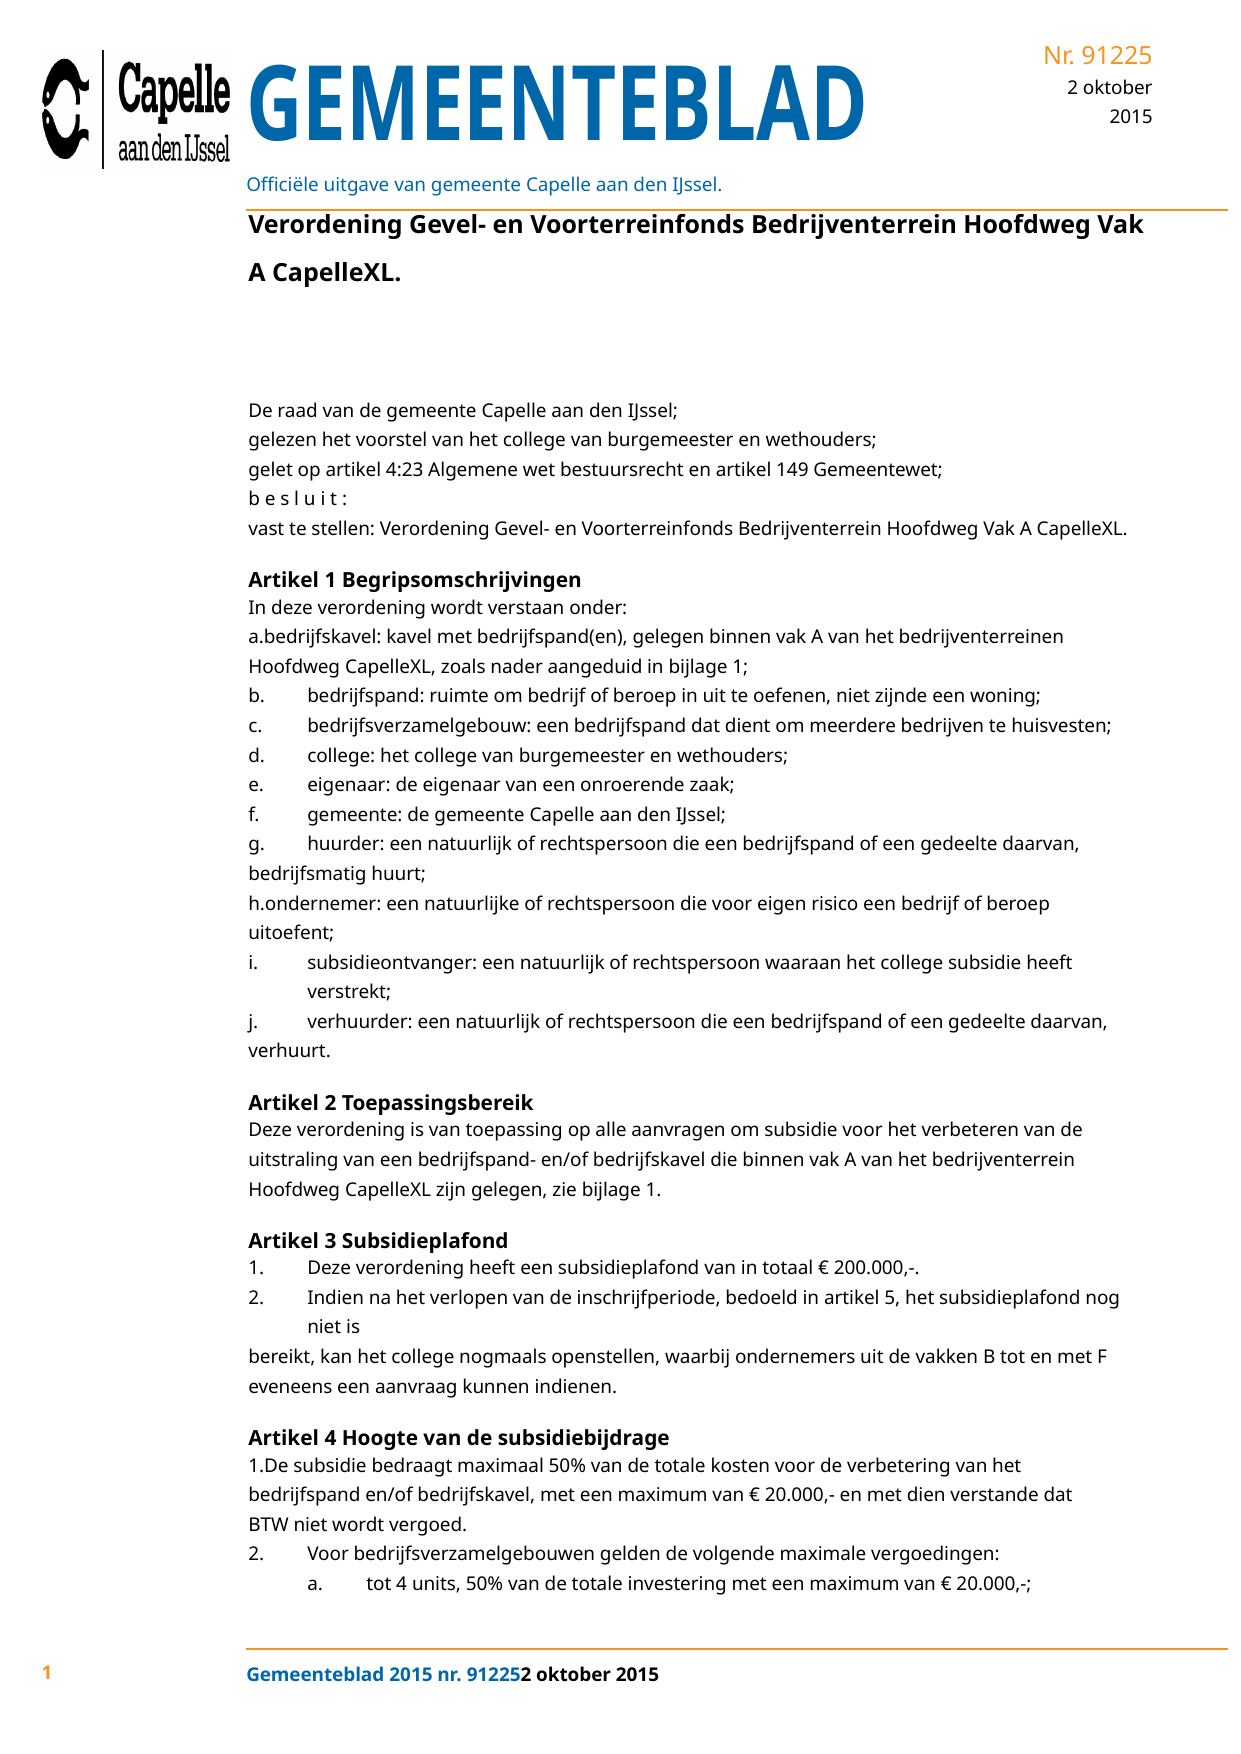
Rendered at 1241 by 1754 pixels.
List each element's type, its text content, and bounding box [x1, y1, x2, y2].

text gelezen het voorstel van het college van burgemeester en wethouders; [248, 426, 1152, 452]
list huurder: een natuurlijk of rechtspersoon die een bedrijfspand of een gedeelte daarvan, [248, 831, 1152, 856]
text Artikel 4 Hoogte van de subsidiebijdrage [248, 1423, 1152, 1452]
text h.ondernemer: een natuurlijke of rechtspersoon die voor eigen risico een bedrijf of beroep [248, 890, 1152, 916]
text BTW niet wordt vergoed. [248, 1511, 1152, 1537]
text Deze verordening is van toepassing op alle aanvragen om subsidie voor het verbeteren van de [248, 1117, 1152, 1142]
list eigenaar: de eigenaar van een onroerende zaak; [248, 771, 1152, 797]
text uitoefent; [248, 919, 1152, 945]
text gelet op artikel 4:23 Algemene wet bestuursrecht en artikel 149 Gemeentewet; [248, 456, 1152, 482]
text a.bedrijfskavel: kavel met bedrijfspand(en), gelegen binnen vak A van het bedrijventerreinen [248, 623, 1152, 649]
list bedrijfsverzamelgebouw: een bedrijfspand dat dient om meerdere bedrijven te huisvesten; [248, 712, 1152, 738]
text Artikel 2 Toepassingsbereik [248, 1088, 1152, 1117]
text De raad van de gemeente Capelle aan den IJssel; [248, 397, 1152, 422]
text In deze verordening wordt verstaan onder: [248, 594, 1152, 620]
text bereikt, kan het college nogmaals openstellen, waarbij ondernemers uit de vakken B tot en met F [248, 1343, 1152, 1369]
list Voor bedrijfsverzamelgebouwen gelden de volgende maximale vergoedingen: [248, 1541, 1152, 1566]
text bedrijfsmatig huurt; [248, 860, 1152, 886]
text Hoofdweg CapelleXL, zoals nader aangeduid in bijlage 1; [248, 653, 1152, 679]
text verhuurt. [248, 1038, 1152, 1063]
list bedrijfspand: ruimte om bedrijf of beroep in uit te oefenen, niet zijnde een woning; [248, 683, 1152, 708]
text Verordening Gevel- en Voorterreinfonds Bedrijventerrein Hoofdweg Vak A CapelleXL. [248, 211, 1152, 288]
text Hoofdweg CapelleXL zijn gelegen, zie bijlage 1. [248, 1176, 1152, 1201]
list tot 4 units, 50% van de totale investering met een maximum van € 20.000,-; [307, 1570, 1152, 1596]
text Artikel 1 Begripsomschrijvingen [248, 566, 1152, 594]
list gemeente: de gemeente Capelle aan den IJssel; [248, 801, 1152, 827]
list subsidieontvanger: een natuurlijk of rechtspersoon waaraan het college subsidie heeft verstrekt; [248, 949, 1152, 1004]
text 1.De subsidie bedraagt maximaal 50% van de totale kosten voor de verbetering van het [248, 1452, 1152, 1477]
list Deze verordening heeft een subsidieplafond van in totaal € 200.000,-. [248, 1254, 1152, 1280]
text uitstraling van een bedrijfspand- en/of bedrijfskavel die binnen vak A van het bedrijventerrein [248, 1146, 1152, 1172]
text Artikel 3 Subsidieplafond [248, 1226, 1152, 1254]
list Indien na het verlopen van de inschrijfperiode, bedoeld in artikel 5, het subsidieplafond nog niet is [248, 1284, 1152, 1339]
picture [41, 47, 231, 172]
text eveneens een aanvraag kunnen indienen. [248, 1373, 1152, 1399]
list verhuurder: een natuurlijk of rechtspersoon die een bedrijfspand of een gedeelte daarvan, [248, 1008, 1152, 1034]
text vast te stellen: Verordening Gevel- en Voorterreinfonds Bedrijventerrein Hoofdweg Vak A CapelleXL. [248, 515, 1152, 541]
list college: het college van burgemeester en wethouders; [248, 742, 1152, 768]
text b e s l u i t : [248, 486, 1152, 511]
text bedrijfspand en/of bedrijfskavel, met een maximum van € 20.000,- en met dien verstande dat [248, 1481, 1152, 1507]
